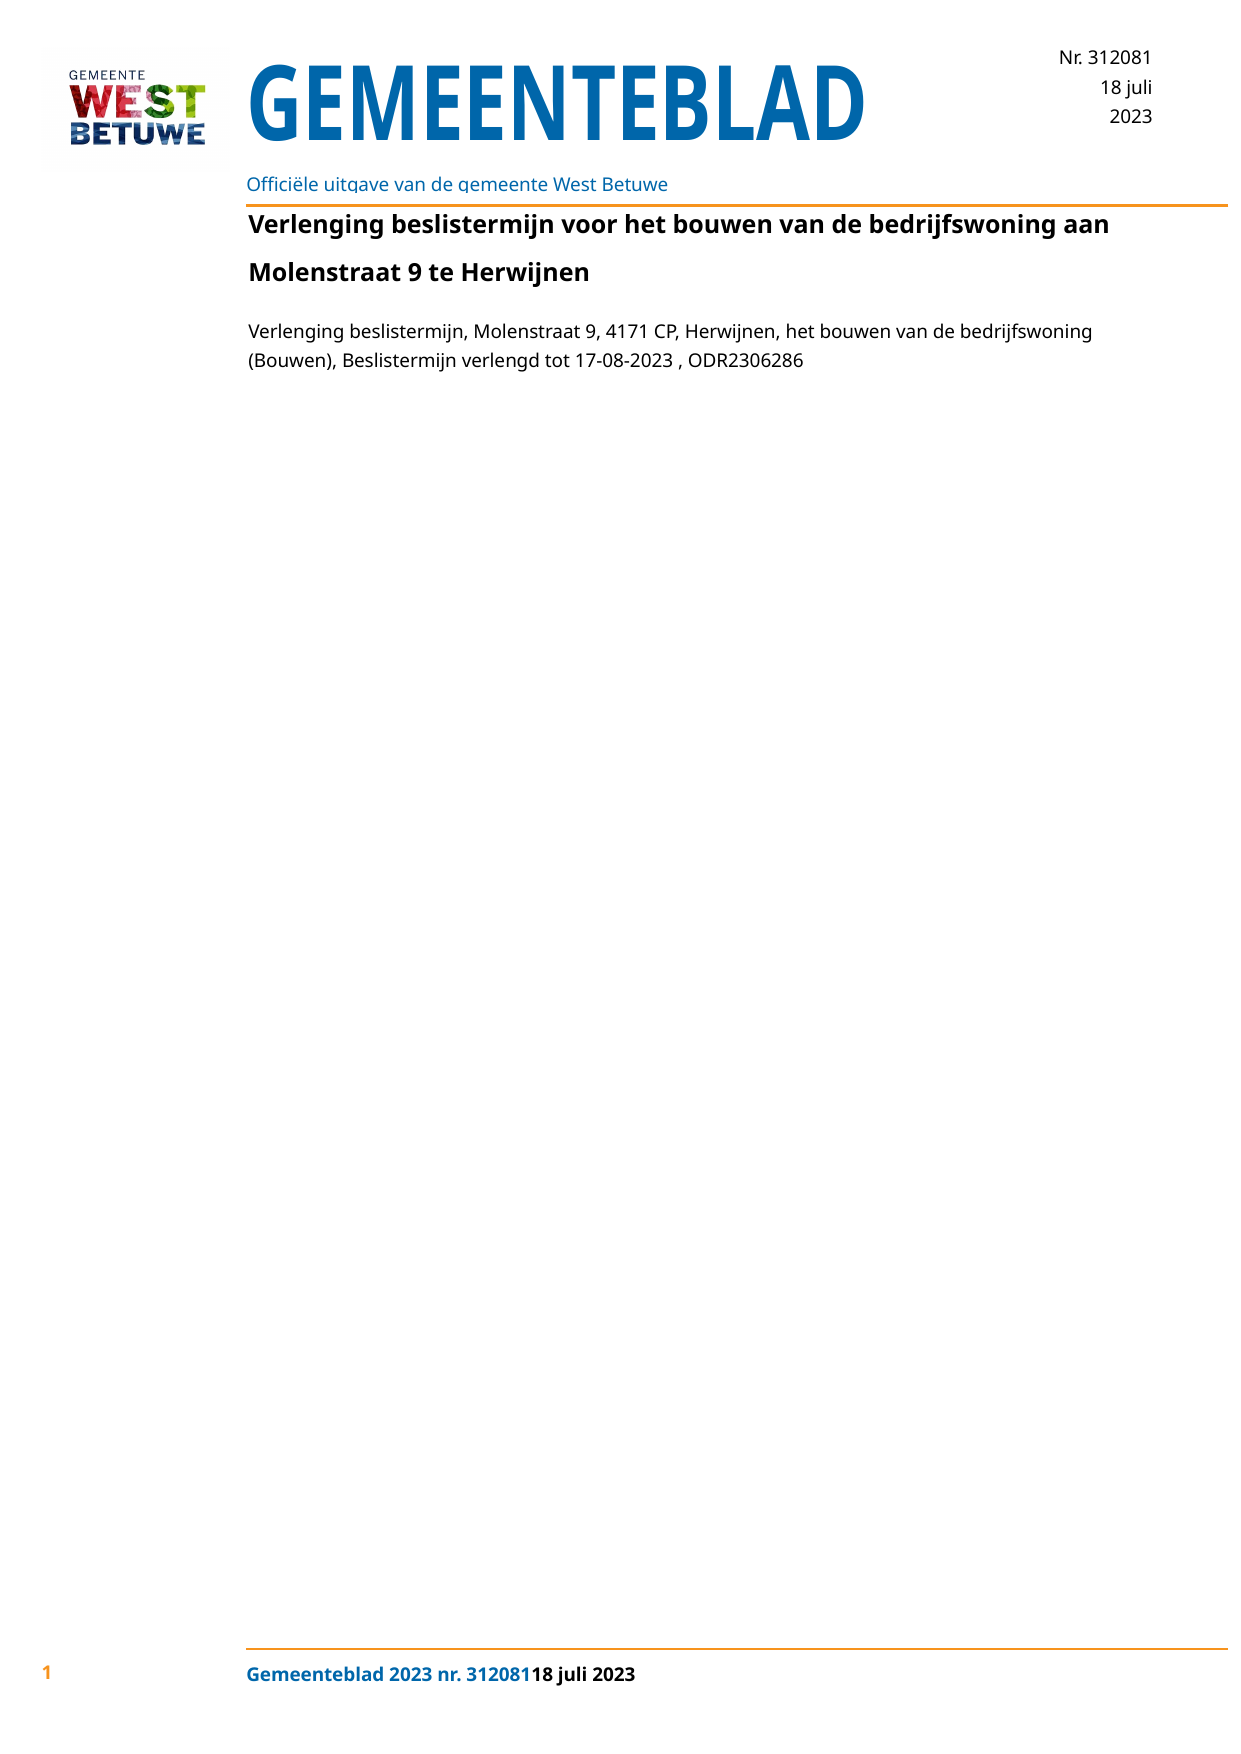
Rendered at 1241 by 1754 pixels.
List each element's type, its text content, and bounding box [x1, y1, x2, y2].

text Verlenging beslistermijn voor het bouwen van de bedrijfswoning aan Molenstraat 9 te Herwijnen [248, 207, 1152, 288]
picture [41, 47, 231, 172]
text Verlenging beslistermijn, Molenstraat 9, 4171 CP, Herwijnen, het bouwen van de bedrijfswoning (Bouwen), Beslistermijn verlengd tot 17-08-2023 , ODR2306286 [248, 318, 1152, 373]
